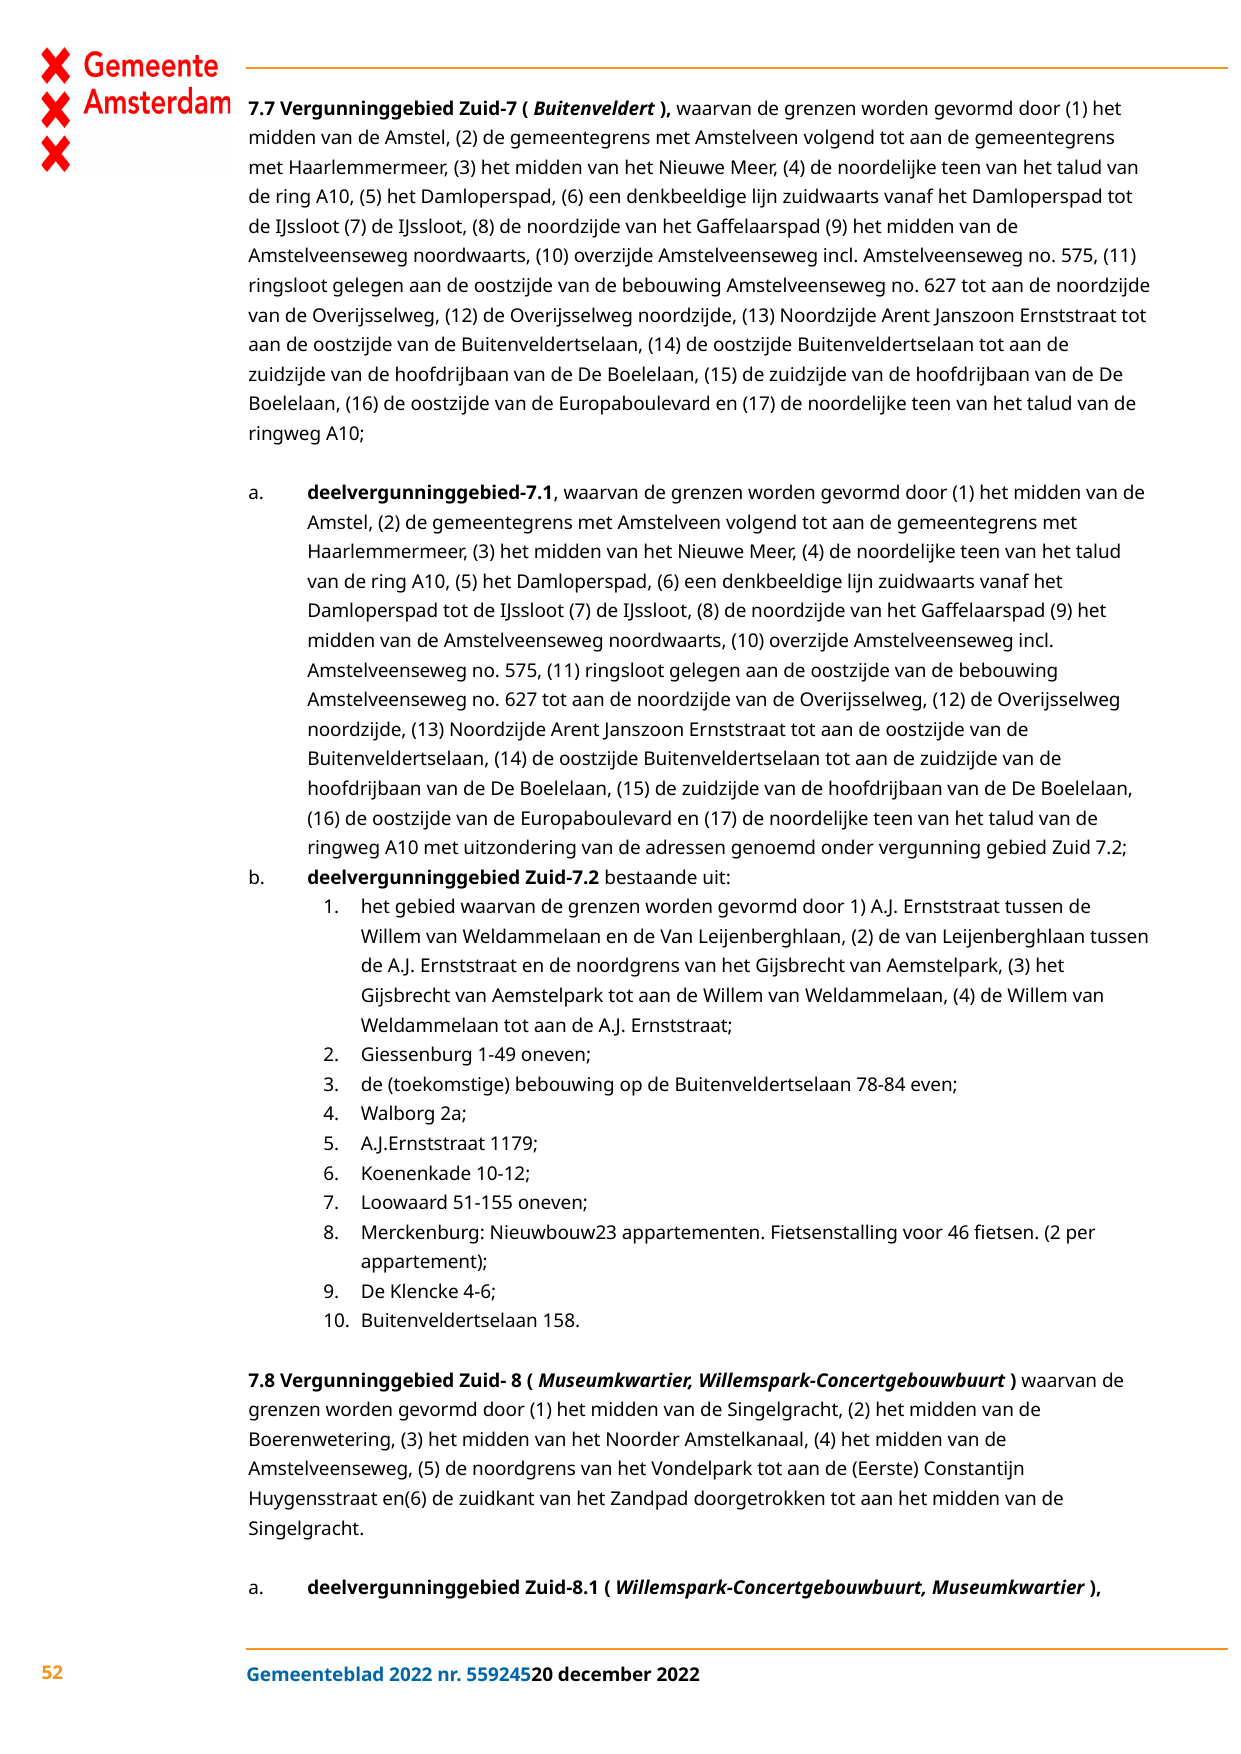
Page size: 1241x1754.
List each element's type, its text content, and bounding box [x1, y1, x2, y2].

list deelvergunninggebied Zuid-7.2 bestaande uit: [248, 864, 1152, 890]
list Walborg 2a; [323, 1101, 1152, 1126]
picture [41, 47, 231, 172]
list deelvergunninggebied Zuid-8.1 ( Willemspark-Concertgebouwbuurt, Museumkwartier ), [248, 1574, 1152, 1600]
list Loowaard 51-155 oneven; [323, 1189, 1152, 1215]
list Buitenveldertselaan 158. [323, 1308, 1152, 1333]
list De Klencke 4-6; [323, 1278, 1152, 1304]
text 7.7 Vergunninggebied Zuid-7 ( Buitenveldert ), waarvan de grenzen worden gevormd door (1) het midden van de Amstel, (2) de gemeentegrens met Amstelveen volgend tot aan de gemeentegrens met Haarlemmermeer, (3) het midden van het Nieuwe Meer, (4) de noordelijke teen van het talud van de ring A10, (5) het Damloperspad, (6) een denkbeeldige lijn zuidwaarts vanaf het Damloperspad tot de IJssloot (7) de IJssloot, (8) de noordzijde van het Gaffelaarspad (9) het midden van de Amstelveenseweg noordwaarts, (10) overzijde Amstelveenseweg incl. Amstelveenseweg no. 575, (11) ringsloot gelegen aan de oostzijde van de bebouwing Amstelveenseweg no. 627 tot aan de noordzijde van de Overijsselweg, (12) de Overijsselweg noordzijde, (13) Noordzijde Arent Janszoon Ernststraat tot aan de oostzijde van de Buitenveldertselaan, (14) de oostzijde Buitenveldertselaan tot aan de zuidzijde van de hoofdrijbaan van de De Boelelaan, (15) de zuidzijde van de hoofdrijbaan van de De Boelelaan, (16) de oostzijde van de Europaboulevard en (17) de noordelijke teen van het talud van de ringweg A10; [248, 95, 1152, 446]
list A.J.Ernststraat 1179; [323, 1130, 1152, 1156]
list Koenenkade 10-12; [323, 1160, 1152, 1186]
list de (toekomstige) bebouwing op de Buitenveldertselaan 78-84 even; [323, 1071, 1152, 1097]
list Merckenburg: Nieuwbouw23 appartementen. Fietsenstalling voor 46 fietsen. (2 per appartement); [323, 1219, 1152, 1274]
text 7.8 Vergunninggebied Zuid- 8 ( Museumkwartier, Willemspark-Concertgebouwbuurt ) waarvan de grenzen worden gevormd door (1) het midden van de Singelgracht, (2) het midden van de Boerenwetering, (3) het midden van het Noorder Amstelkanaal, (4) het midden van de Amstelveenseweg, (5) de noordgrens van het Vondelpark tot aan de (Eerste) Constantijn Huygensstraat en(6) de zuidkant van het Zandpad doorgetrokken tot aan het midden van de Singelgracht. [248, 1367, 1152, 1541]
list deelvergunninggebied-7.1, waarvan de grenzen worden gevormd door (1) het midden van de Amstel, (2) de gemeentegrens met Amstelveen volgend tot aan de gemeentegrens met Haarlemmermeer, (3) het midden van het Nieuwe Meer, (4) de noordelijke teen van het talud van de ring A10, (5) het Damloperspad, (6) een denkbeeldige lijn zuidwaarts vanaf het Damloperspad tot de IJssloot (7) de IJssloot, (8) de noordzijde van het Gaffelaarspad (9) het midden van de Amstelveenseweg noordwaarts, (10) overzijde Amstelveenseweg incl. Amstelveenseweg no. 575, (11) ringsloot gelegen aan de oostzijde van de bebouwing Amstelveenseweg no. 627 tot aan de noordzijde van de Overijsselweg, (12) de Overijsselweg noordzijde, (13) Noordzijde Arent Janszoon Ernststraat tot aan de oostzijde van de Buitenveldertselaan, (14) de oostzijde Buitenveldertselaan tot aan de zuidzijde van de hoofdrijbaan van de De Boelelaan, (15) de zuidzijde van de hoofdrijbaan van de De Boelelaan, (16) de oostzijde van de Europaboulevard en (17) de noordelijke teen van het talud van de ringweg A10 met uitzondering van de adressen genoemd onder vergunning gebied Zuid 7.2; [248, 479, 1152, 860]
list het gebied waarvan de grenzen worden gevormd door 1) A.J. Ernststraat tussen de Willem van Weldammelaan en de Van Leijenberghlaan, (2) de van Leijenberghlaan tussen de A.J. Ernststraat en de noordgrens van het Gijsbrecht van Aemstelpark, (3) het Gijsbrecht van Aemstelpark tot aan de Willem van Weldammelaan, (4) de Willem van Weldammelaan tot aan de A.J. Ernststraat; [323, 893, 1152, 1038]
list Giessenburg 1-49 oneven; [323, 1041, 1152, 1067]
